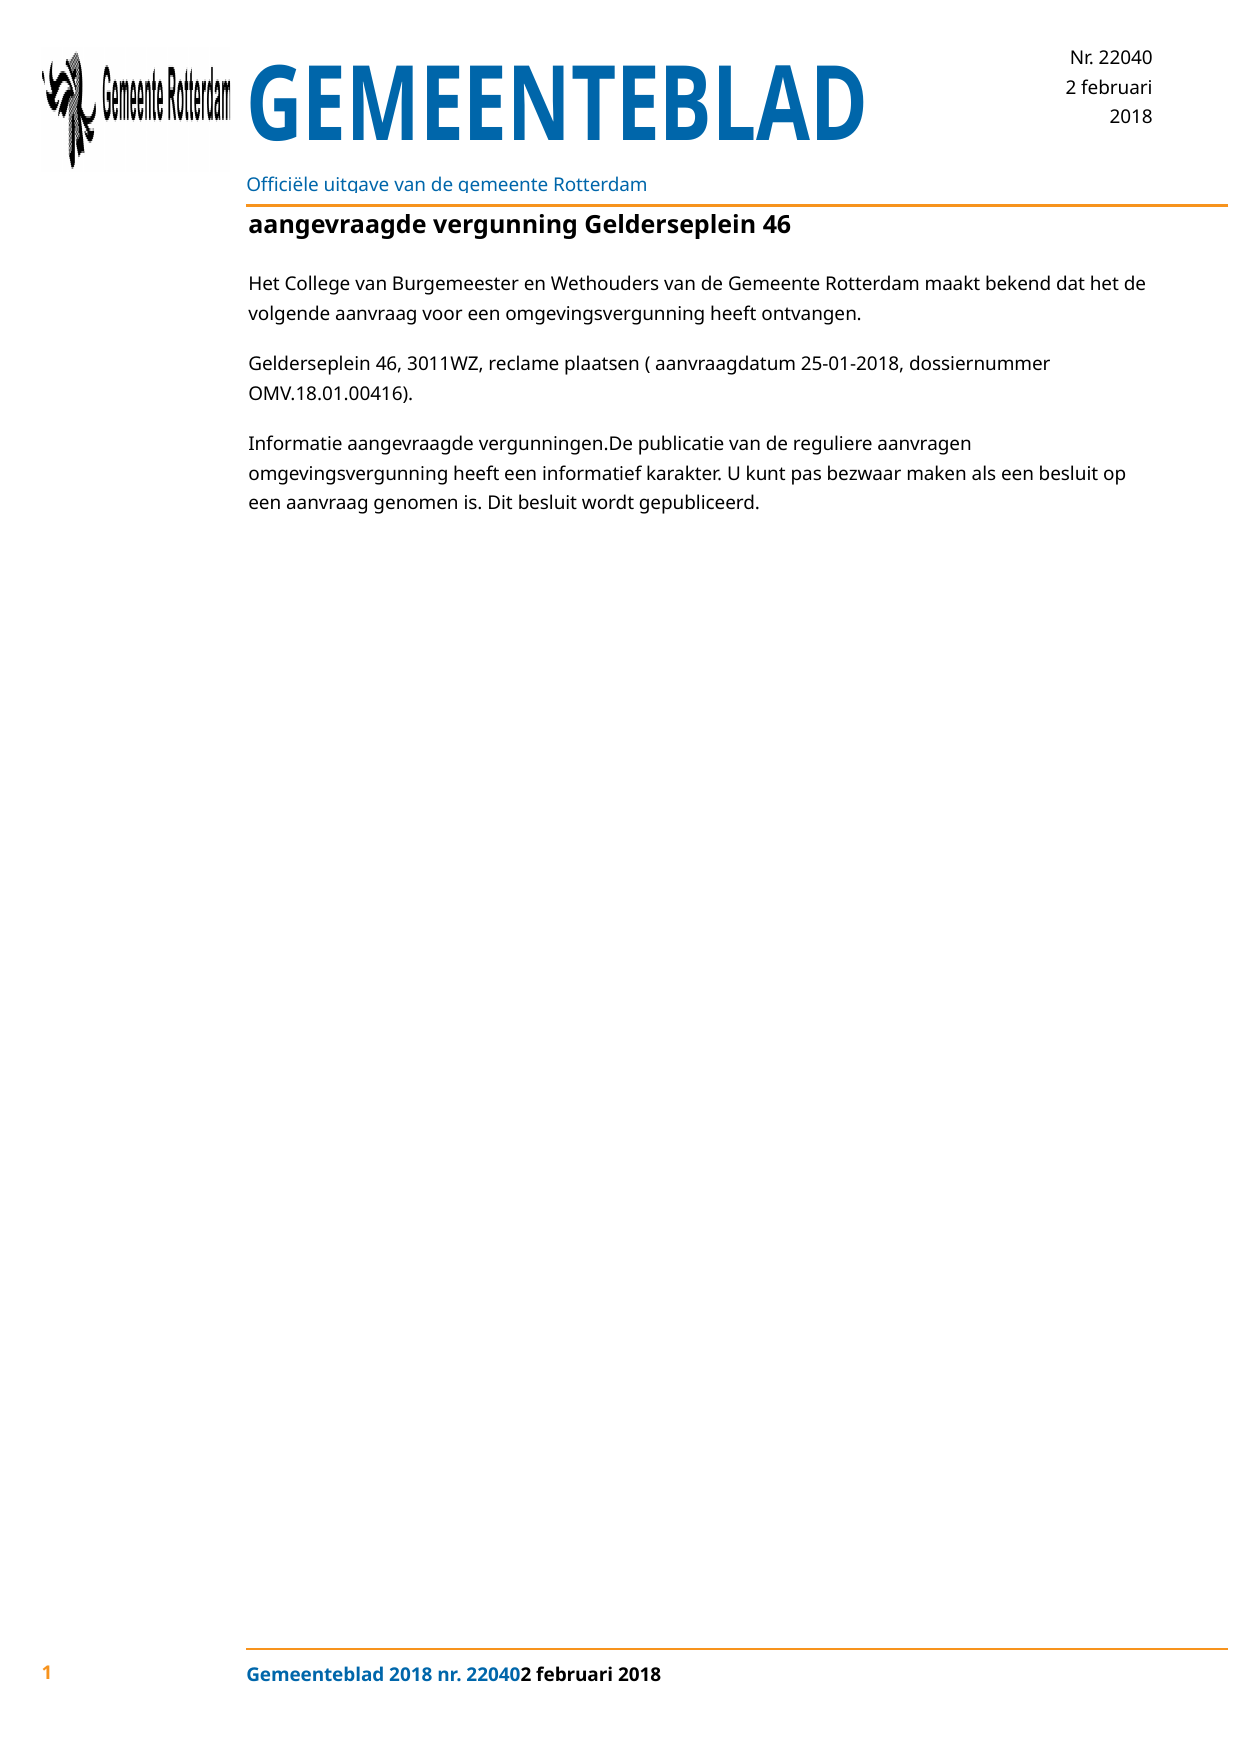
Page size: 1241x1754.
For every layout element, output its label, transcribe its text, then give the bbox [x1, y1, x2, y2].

text Informatie aangevraagde vergunningen.De publicatie van de reguliere aanvragen omgevingsvergunning heeft een informatief karakter. U kunt pas bezwaar maken als een besluit op een aanvraag genomen is. Dit besluit wordt gepubliceerd. [248, 430, 1152, 515]
text Gelderseplein 46, 3011WZ, reclame plaatsen ( aanvraagdatum 25-01-2018, dossiernummer OMV.18.01.00416). [248, 350, 1152, 406]
picture [41, 47, 231, 172]
text aangevraagde vergunning Gelderseplein 46 [248, 207, 1152, 241]
text Het College van Burgemeester en Wethouders van de Gemeente Rotterdam maakt bekend dat het de volgende aanvraag voor een omgevingsvergunning heeft ontvangen. [248, 270, 1152, 326]
